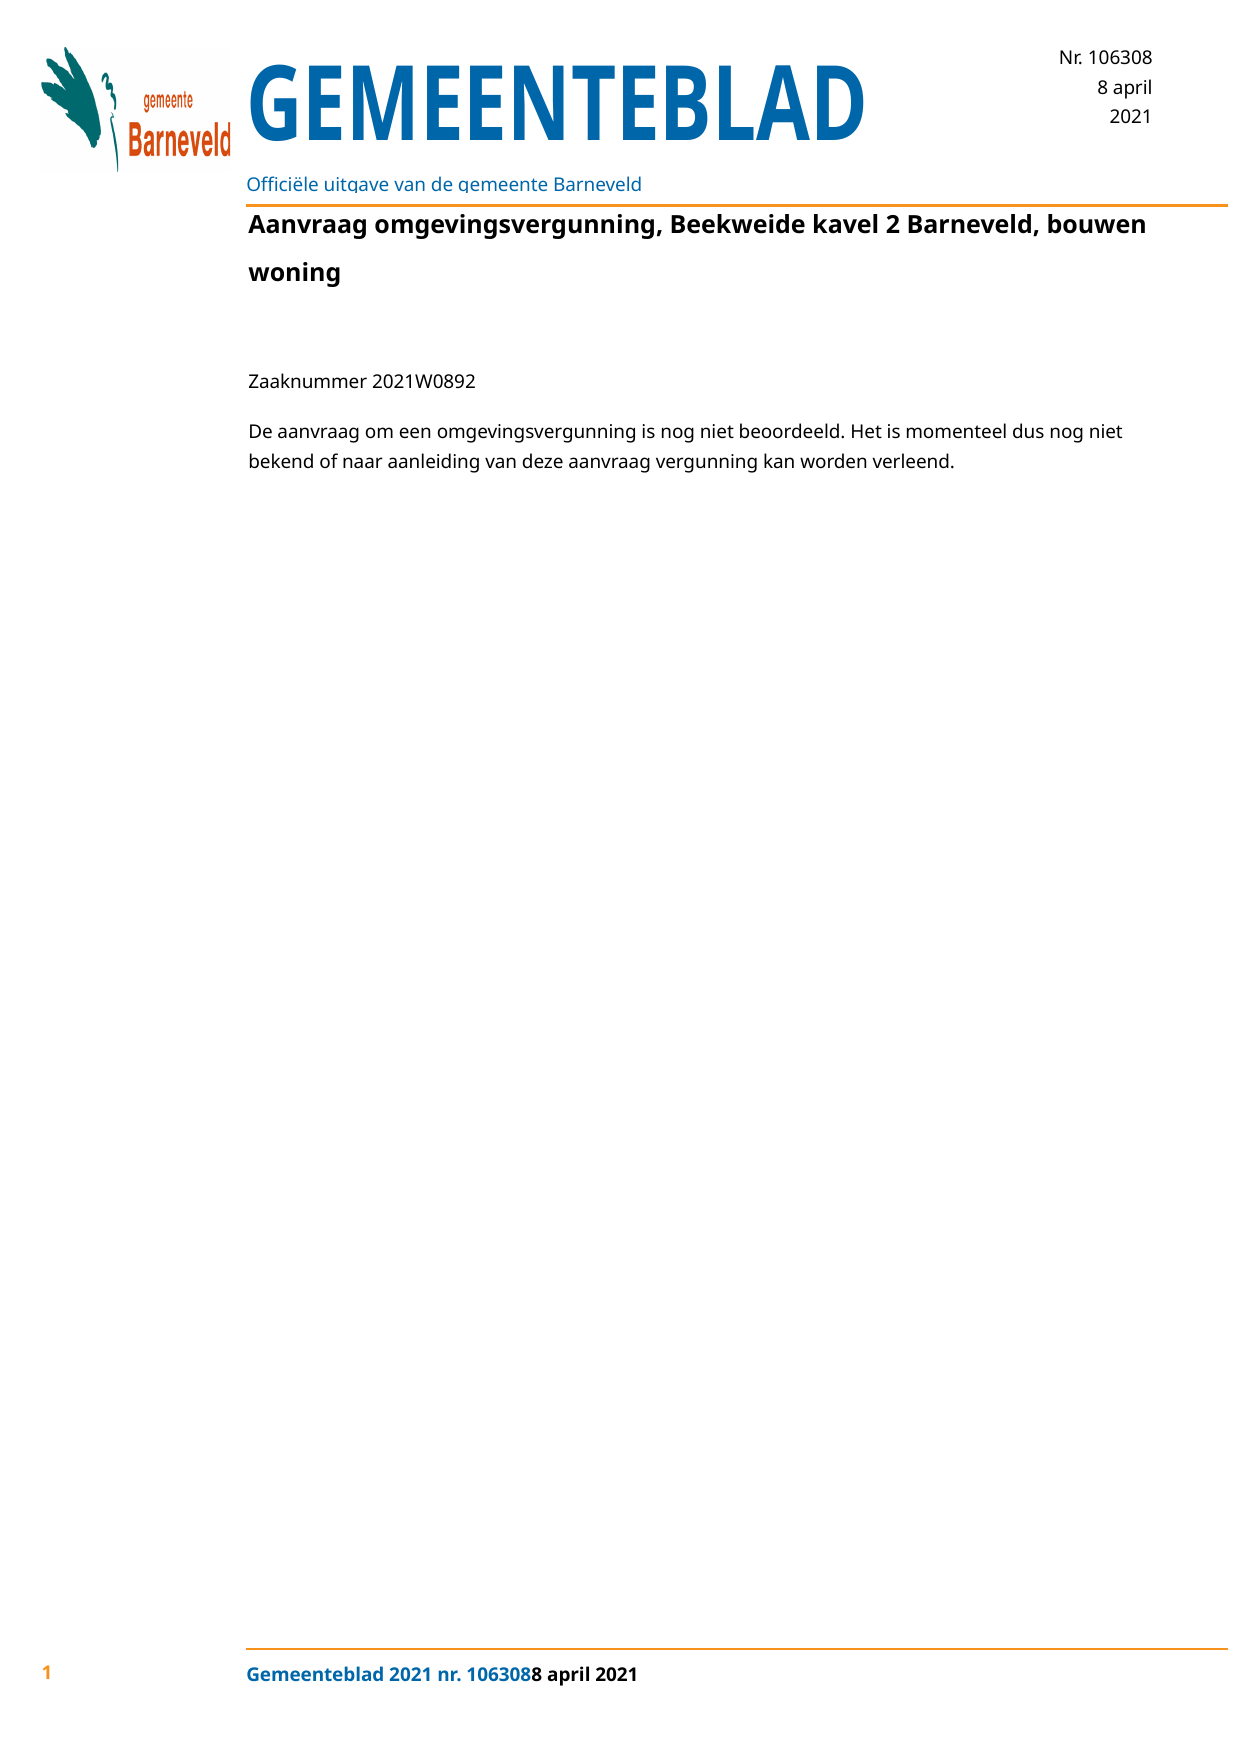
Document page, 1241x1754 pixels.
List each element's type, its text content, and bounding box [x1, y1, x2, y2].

text Zaaknummer 2021W0892 [248, 368, 1152, 394]
text De aanvraag om een omgevingsvergunning is nog niet beoordeeld. Het is momenteel dus nog niet bekend of naar aanleiding van deze aanvraag vergunning kan worden verleend. [248, 419, 1152, 474]
text Aanvraag omgevingsvergunning, Beekweide kavel 2 Barneveld, bouwen woning [248, 207, 1152, 288]
picture [41, 47, 231, 172]
